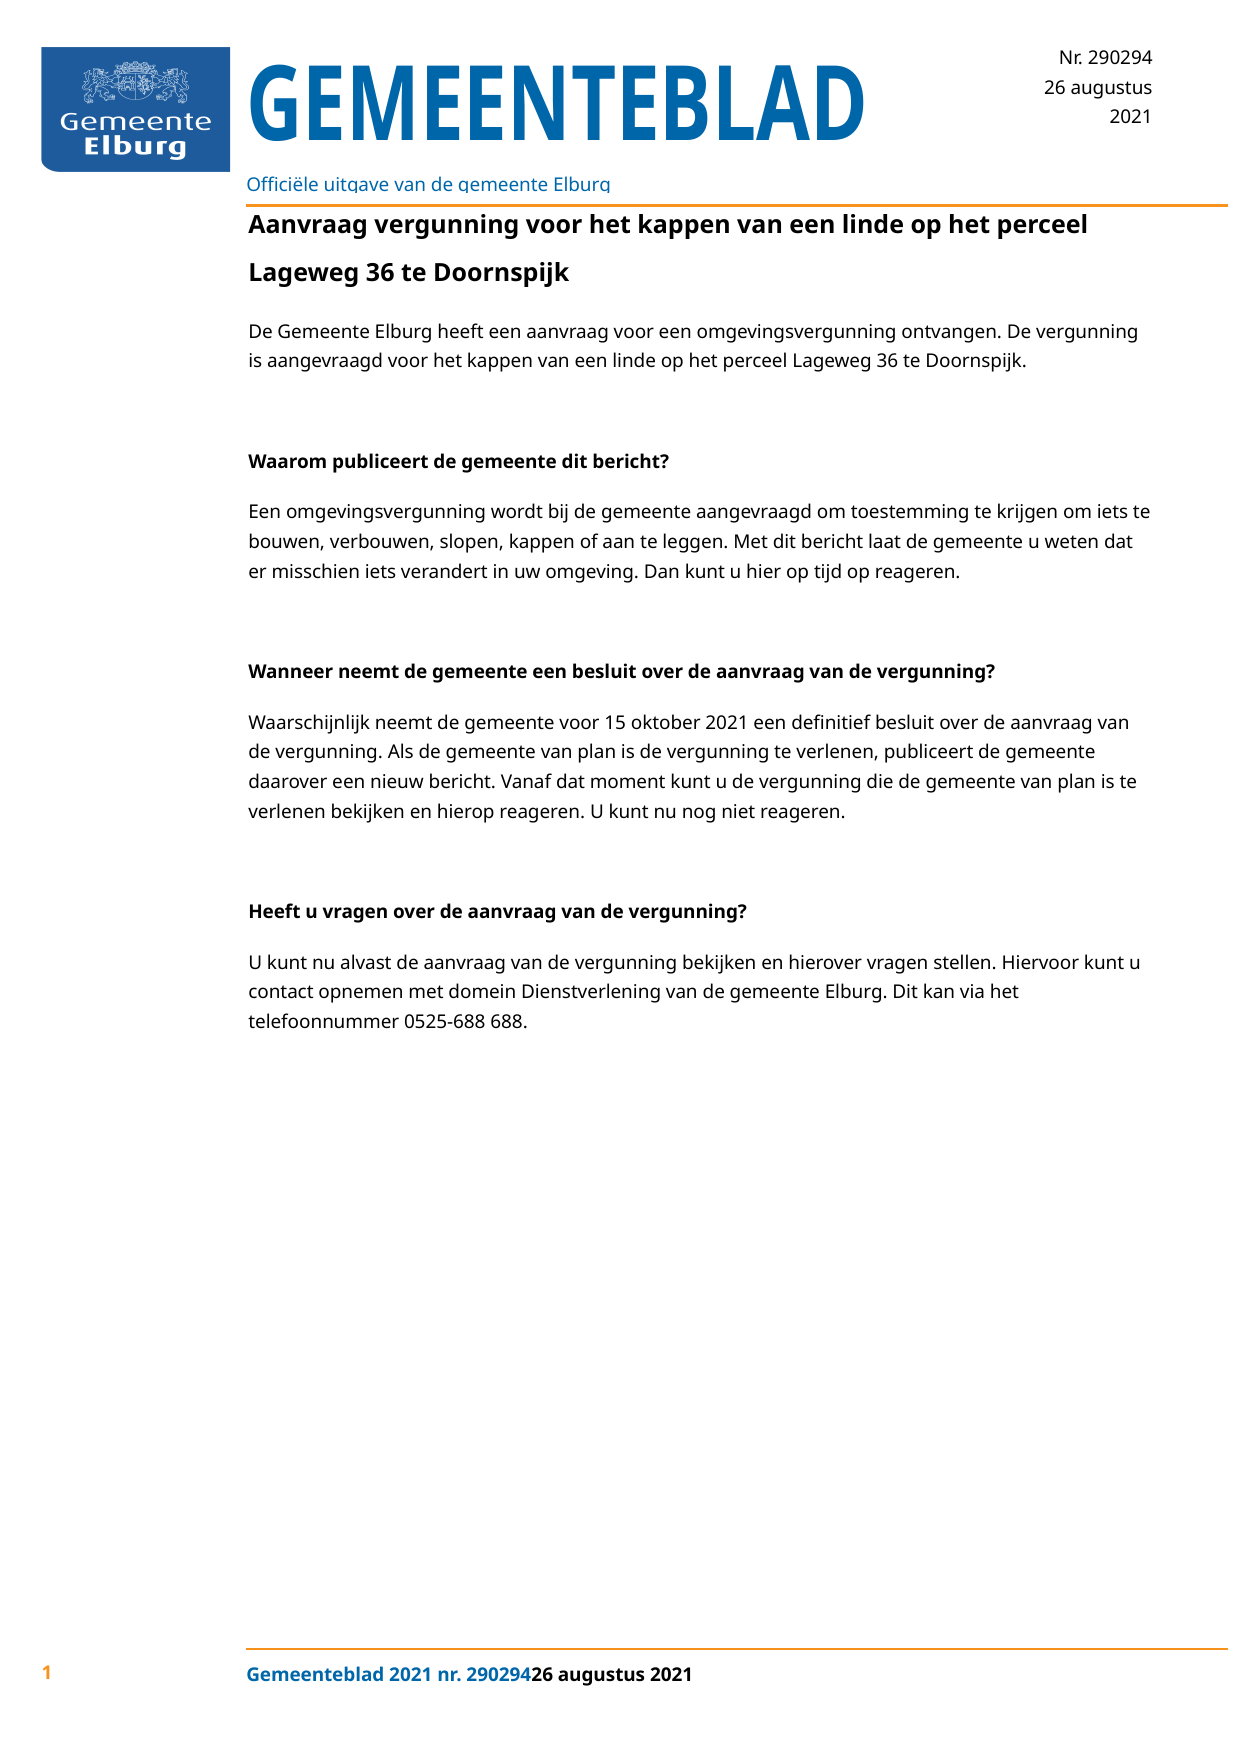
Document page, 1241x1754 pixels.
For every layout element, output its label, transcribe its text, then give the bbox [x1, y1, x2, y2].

text Aanvraag vergunning voor het kappen van een linde op het perceel Lageweg 36 te Doornspijk [248, 207, 1152, 288]
text Heeft u vragen over de aanvraag van de vergunning? [248, 899, 1152, 924]
text Wanneer neemt de gemeente een besluit over de aanvraag van de vergunning? [248, 659, 1152, 684]
text Waarom publiceert de gemeente dit bericht? [248, 448, 1152, 474]
picture [41, 47, 231, 172]
text De Gemeente Elburg heeft een aanvraag voor een omgevingsvergunning ontvangen. De vergunning is aangevraagd voor het kappen van een linde op het perceel Lageweg 36 te Doornspijk. [248, 318, 1152, 373]
text Een omgevingsvergunning wordt bij de gemeente aangevraagd om toestemming te krijgen om iets te bouwen, verbouwen, slopen, kappen of aan te leggen. Met dit bericht laat de gemeente u weten dat er misschien iets verandert in uw omgeving. Dan kunt u hier op tijd op reageren. [248, 499, 1152, 584]
text Waarschijnlijk neemt de gemeente voor 15 oktober 2021 een definitief besluit over de aanvraag van de vergunning. Als de gemeente van plan is de vergunning te verlenen, publiceert de gemeente daarover een nieuw bericht. Vanaf dat moment kunt u de vergunning die de gemeente van plan is te verlenen bekijken en hierop reageren. U kunt nu nog niet reageren. [248, 709, 1152, 824]
text U kunt nu alvast de aanvraag van de vergunning bekijken en hierover vragen stellen. Hiervoor kunt u contact opnemen met domein Dienstverlening van de gemeente Elburg. Dit kan via het telefoonnummer 0525-688 688. [248, 949, 1152, 1034]
